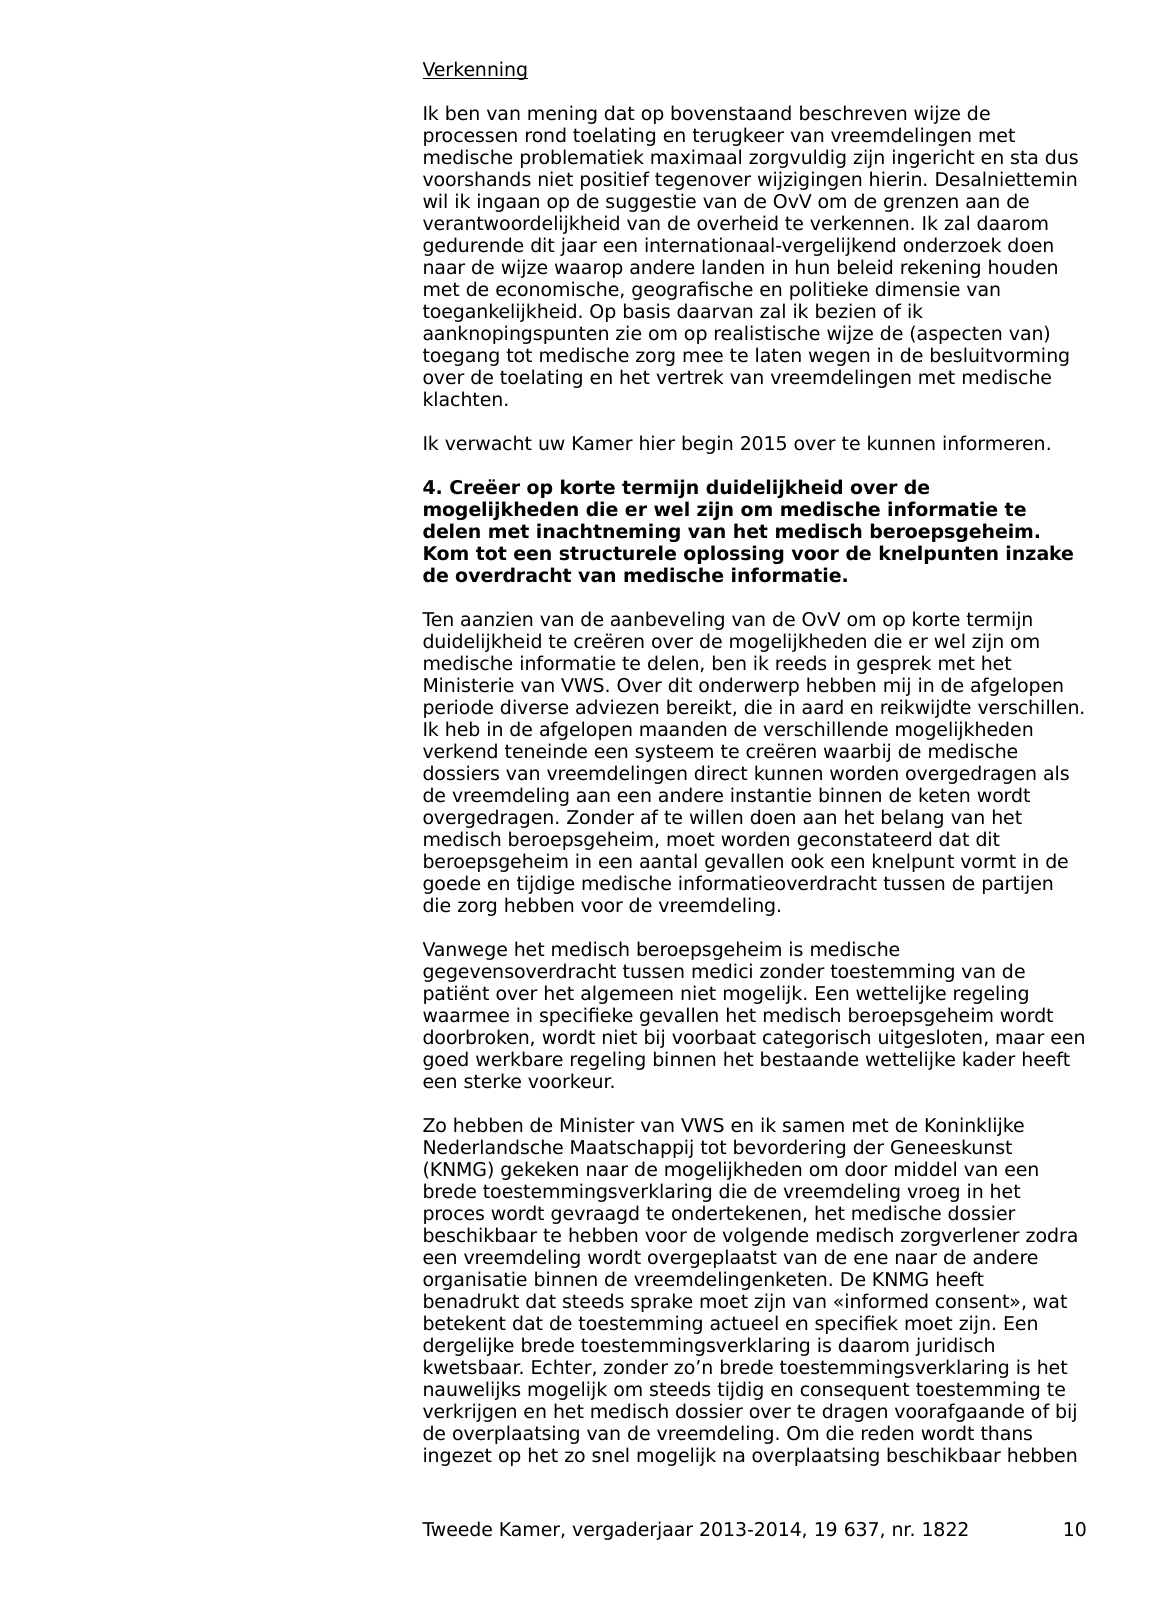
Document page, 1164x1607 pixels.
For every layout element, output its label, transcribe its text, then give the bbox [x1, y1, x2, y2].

subtitle Verkenning [422, 59, 1087, 81]
text Vanwege het medisch beroepsgeheim is medische gegevensoverdracht tussen medici zonder toestemming van de patiënt over het algemeen niet mogelijk. Een wettelijke regeling waarmee in specifieke gevallen het medisch beroepsgeheim wordt doorbroken, wordt niet bij voorbaat categorisch uitgesloten, maar een goed werkbare regeling binnen het bestaande wettelijke kader heeft een sterke voorkeur. [422, 939, 1087, 1093]
text Ten aanzien van de aanbeveling van de OvV om op korte termijn duidelijkheid te creëren over de mogelijkheden die er wel zijn om medische informatie te delen, ben ik reeds in gesprek met het Ministerie van VWS. Over dit onderwerp hebben mij in de afgelopen periode diverse adviezen bereikt, die in aard en reikwijdte verschillen. Ik heb in de afgelopen maanden de verschillende mogelijkheden verkend teneinde een systeem te creëren waarbij de medische dossiers van vreemdelingen direct kunnen worden overgedragen als de vreemdeling aan een andere instantie binnen de keten wordt overgedragen. Zonder af te willen doen aan het belang van het medisch beroepsgeheim, moet worden geconstateerd dat dit beroepsgeheim in een aantal gevallen ook een knelpunt vormt in de goede en tijdige medische informatieoverdracht tussen de partijen die zorg hebben voor de vreemdeling. [422, 609, 1087, 917]
text Ik ben van mening dat op bovenstaand beschreven wijze de processen rond toelating en terugkeer van vreemdelingen met medische problematiek maximaal zorgvuldig zijn ingericht en sta dus voorshands niet positief tegenover wijzigingen hierin. Desalniettemin wil ik ingaan op de suggestie van de OvV om de grenzen aan de verantwoordelijkheid van de overheid te verkennen. Ik zal daarom gedurende dit jaar een internationaal-vergelijkend onderzoek doen naar de wijze waarop andere landen in hun beleid rekening houden met de economische, geografische en politieke dimensie van toegankelijkheid. Op basis daarvan zal ik bezien of ik aanknopingspunten zie om op realistische wijze de (aspecten van) toegang tot medische zorg mee te laten wegen in de besluitvorming over de toelating en het vertrek van vreemdelingen met medische klachten. [422, 103, 1087, 411]
text Zo hebben de Minister van VWS en ik samen met de Koninklijke Nederlandsche Maatschappij tot bevordering der Geneeskunst (KNMG) gekeken naar de mogelijkheden om door middel van een brede toestemmingsverklaring die de vreemdeling vroeg in het proces wordt gevraagd te ondertekenen, het medische dossier beschikbaar te hebben voor de volgende medisch zorgverlener zodra een vreemdeling wordt overgeplaatst van de ene naar de andere organisatie binnen de vreemdelingenketen. De KNMG heeft benadrukt dat steeds sprake moet zijn van «informed consent», wat betekent dat de toestemming actueel en specifiek moet zijn. Een dergelijke brede toestemmingsverklaring is daarom juridisch kwetsbaar. Echter, zonder zo’n brede toestemmingsverklaring is het nauwelijks mogelijk om steeds tijdig en consequent toestemming te verkrijgen en het medisch dossier over te dragen voorafgaande of bij de overplaatsing van de vreemdeling. Om die reden wordt thans ingezet op het zo snel mogelijk na overplaatsing beschikbaar hebben [422, 1115, 1087, 1467]
text 4. Creëer op korte termijn duidelijkheid over de mogelijkheden die er wel zijn om medische informatie te delen met inachtneming van het medisch beroepsgeheim. Kom tot een structurele oplossing voor de knelpunten inzake de overdracht van medische informatie. [422, 477, 1087, 587]
text Ik verwacht uw Kamer hier begin 2015 over te kunnen informeren. [422, 433, 1087, 455]
